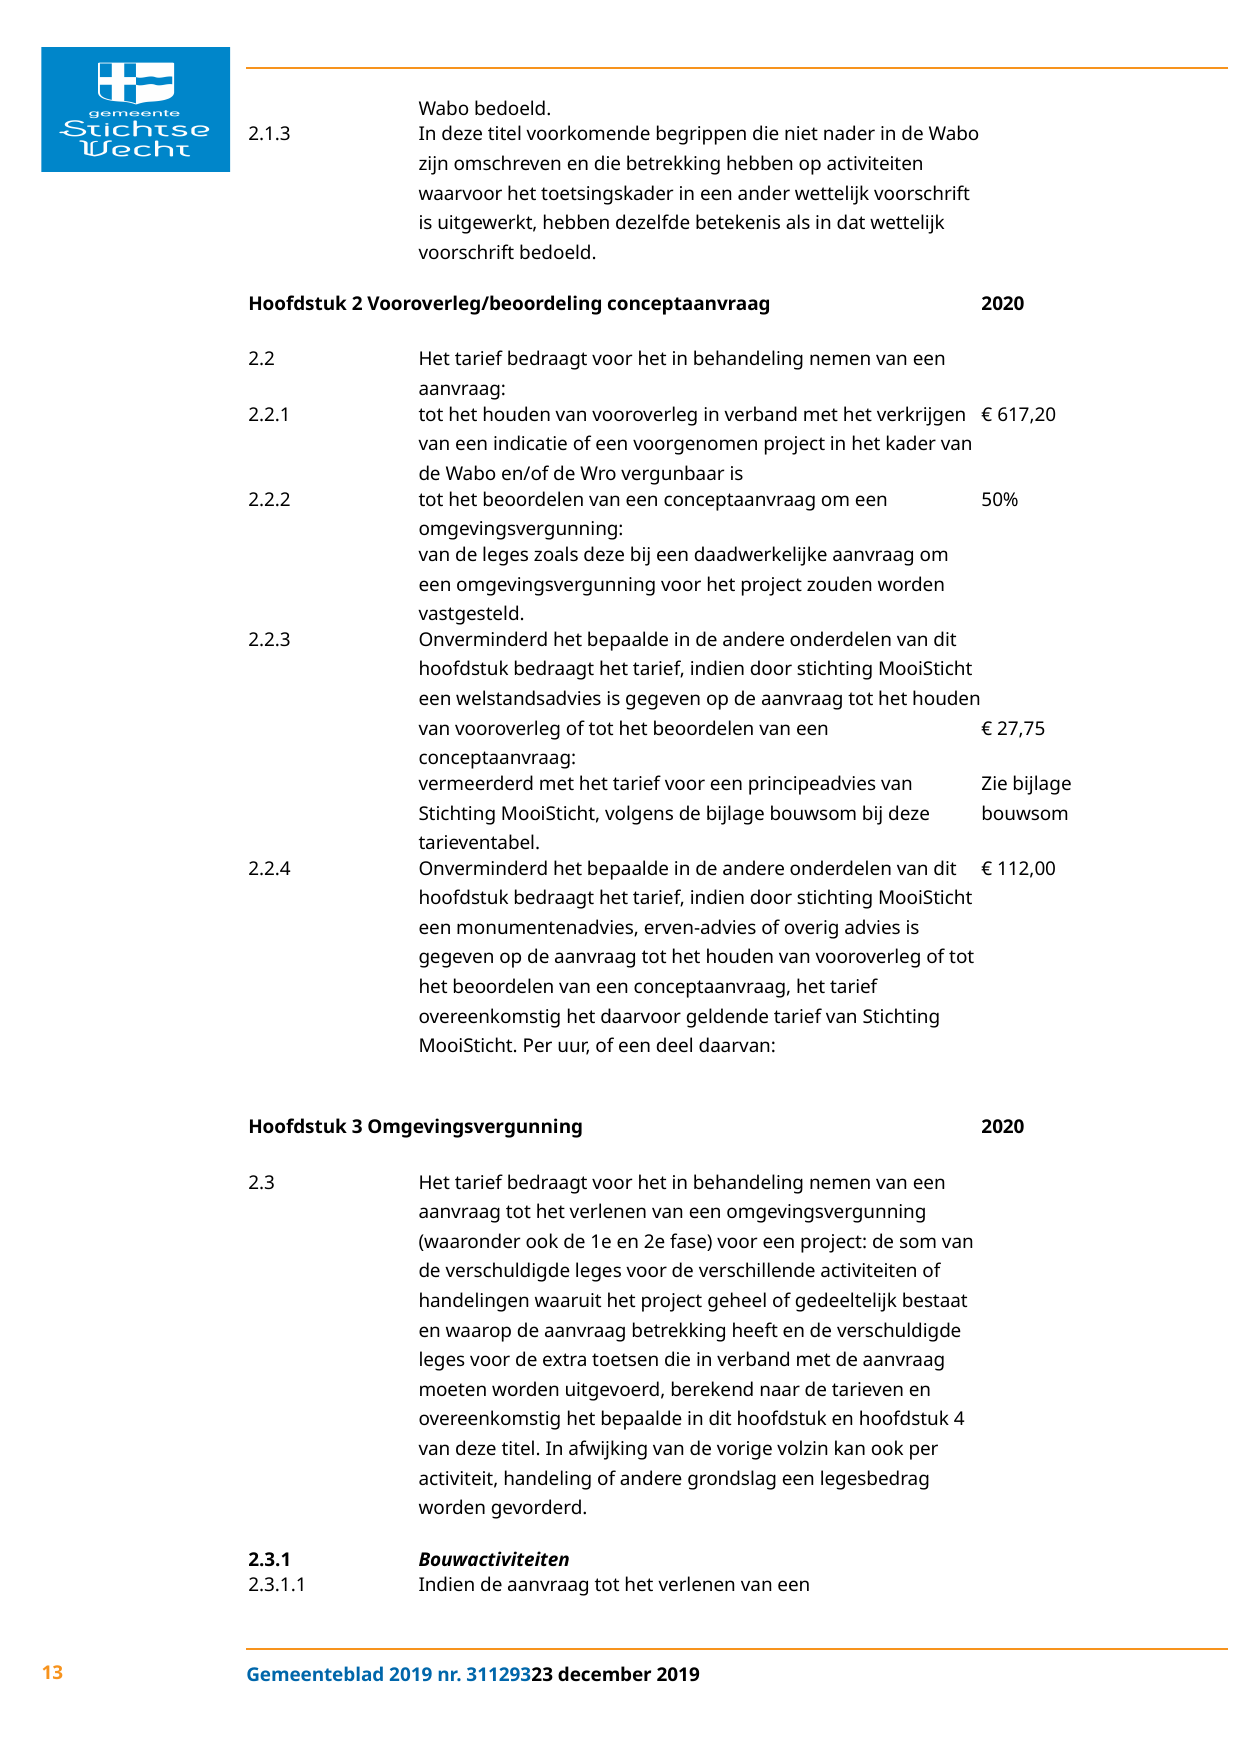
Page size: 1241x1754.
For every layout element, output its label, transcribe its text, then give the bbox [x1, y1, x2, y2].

picture [137, 63, 174, 103]
table_cell 2.3.1 [248, 1546, 418, 1571]
table_cell [248, 770, 418, 855]
table_cell [981, 1058, 1152, 1113]
table_cell [248, 1520, 418, 1546]
table_cell [418, 1058, 981, 1113]
table_cell 50% [981, 486, 1152, 541]
table_cell Het tarief bedraagt voor het in behandeling nemen van een aanvraag tot het verlenen van een omgevingsvergunning (waaronder ook de 1e en 2e fase) voor een project: de som van de verschuldigde leges voor de verschillende activiteiten of handelingen waaruit het project geheel of gedeeltelijk bestaat en waarop de aanvraag betrekking heeft en de verschuldigde leges voor de extra toetsen die in verband met de aanvraag moeten worden uitgevoerd, berekend naar de tarieven en overeenkomstig het bepaalde in dit hoofdstuk en hoofdstuk 4 van deze titel. In afwijking van de vorige volzin kan ook per activiteit, handeling of andere grondslag een legesbedrag worden gevorderd. [418, 1169, 981, 1520]
table_cell Onverminderd het bepaalde in de andere onderdelen van dit hoofdstuk bedraagt het tarief, indien door stichting MooiSticht een monumentenadvies, erven-advies of overig advies is gegeven op de aanvraag tot het houden van vooroverleg of tot het beoordelen van een conceptaanvraag, het tarief overeenkomstig het daarvoor geldende tarief van Stichting MooiSticht. Per uur, of een deel daarvan: [418, 855, 981, 1058]
table_cell Bouwactiviteiten [418, 1546, 981, 1571]
table_cell Zie bijlage bouwsom [981, 770, 1152, 855]
table_cell € 617,20 [981, 401, 1152, 486]
table_cell 2.2.4 [248, 855, 418, 1058]
table_cell 2.3.1.1 [248, 1571, 418, 1597]
table_cell 2.2.3 [248, 626, 418, 770]
table_cell Onverminderd het bepaalde in de andere onderdelen van dit hoofdstuk bedraagt het tarief, indien door stichting MooiSticht een welstandsadvies is gegeven op de aanvraag tot het houden van vooroverleg of tot het beoordelen van een conceptaanvraag: [418, 626, 981, 770]
table_cell Hoofdstuk 2 Vooroverleg/beoordeling conceptaanvraag [248, 290, 981, 346]
table_cell van de leges zoals deze bij een daadwerkelijke aanvraag om een omgevingsvergunning voor het project zouden worden vastgesteld. [418, 541, 981, 626]
table_cell € 112,00 [981, 855, 1152, 1058]
table_cell [248, 265, 418, 290]
table_cell [981, 265, 1152, 290]
table_cell [418, 1520, 981, 1546]
table_cell [248, 95, 418, 121]
table_cell tot het houden van vooroverleg in verband met het verkrijgen van een indicatie of een voorgenomen project in het kader van de Wabo en/of de Wro vergunbaar is [418, 401, 981, 486]
table_cell [248, 1058, 418, 1113]
table_cell In deze titel voorkomende begrippen die niet nader in de Wabo zijn omschreven en die betrekking hebben op activiteiten waarvoor het toetsingskader in een ander wettelijk voorschrift is uitgewerkt, hebben dezelfde betekenis als in dat wettelijk voorschrift bedoeld. [418, 121, 981, 264]
table_cell 2020 [981, 290, 1152, 346]
table_cell [981, 541, 1152, 626]
table_cell Het tarief bedraagt voor het in behandeling nemen van een aanvraag: [418, 346, 981, 401]
table_cell 2.3 [248, 1169, 418, 1520]
table_cell [981, 95, 1152, 121]
table_cell vermeerderd met het tarief voor een principeadvies van Stichting MooiSticht, volgens de bijlage bouwsom bij deze tarieventabel. [418, 770, 981, 855]
table_cell Indien de aanvraag tot het verlenen van een [418, 1571, 981, 1597]
table_cell 2.2 [248, 346, 418, 401]
table_cell [981, 1520, 1152, 1546]
table_cell [981, 1169, 1152, 1520]
table_cell 2.2.2 [248, 486, 418, 541]
table_cell [981, 346, 1152, 401]
table_cell Wabo bedoeld. [418, 95, 981, 121]
table_cell € 27,75 [981, 626, 1152, 770]
table_cell [248, 541, 418, 626]
table_cell [418, 265, 981, 290]
table_cell tot het beoordelen van een conceptaanvraag om een omgevingsvergunning: [418, 486, 981, 541]
table_cell [981, 1546, 1152, 1571]
table_cell 2.2.1 [248, 401, 418, 486]
picture [99, 63, 135, 101]
table_cell [981, 121, 1152, 264]
table_cell 2020 [981, 1114, 1152, 1169]
table_cell Hoofdstuk 3 Omgevingsvergunning [248, 1114, 981, 1169]
table_cell [981, 1571, 1152, 1597]
table_cell 2.1.3 [248, 121, 418, 264]
